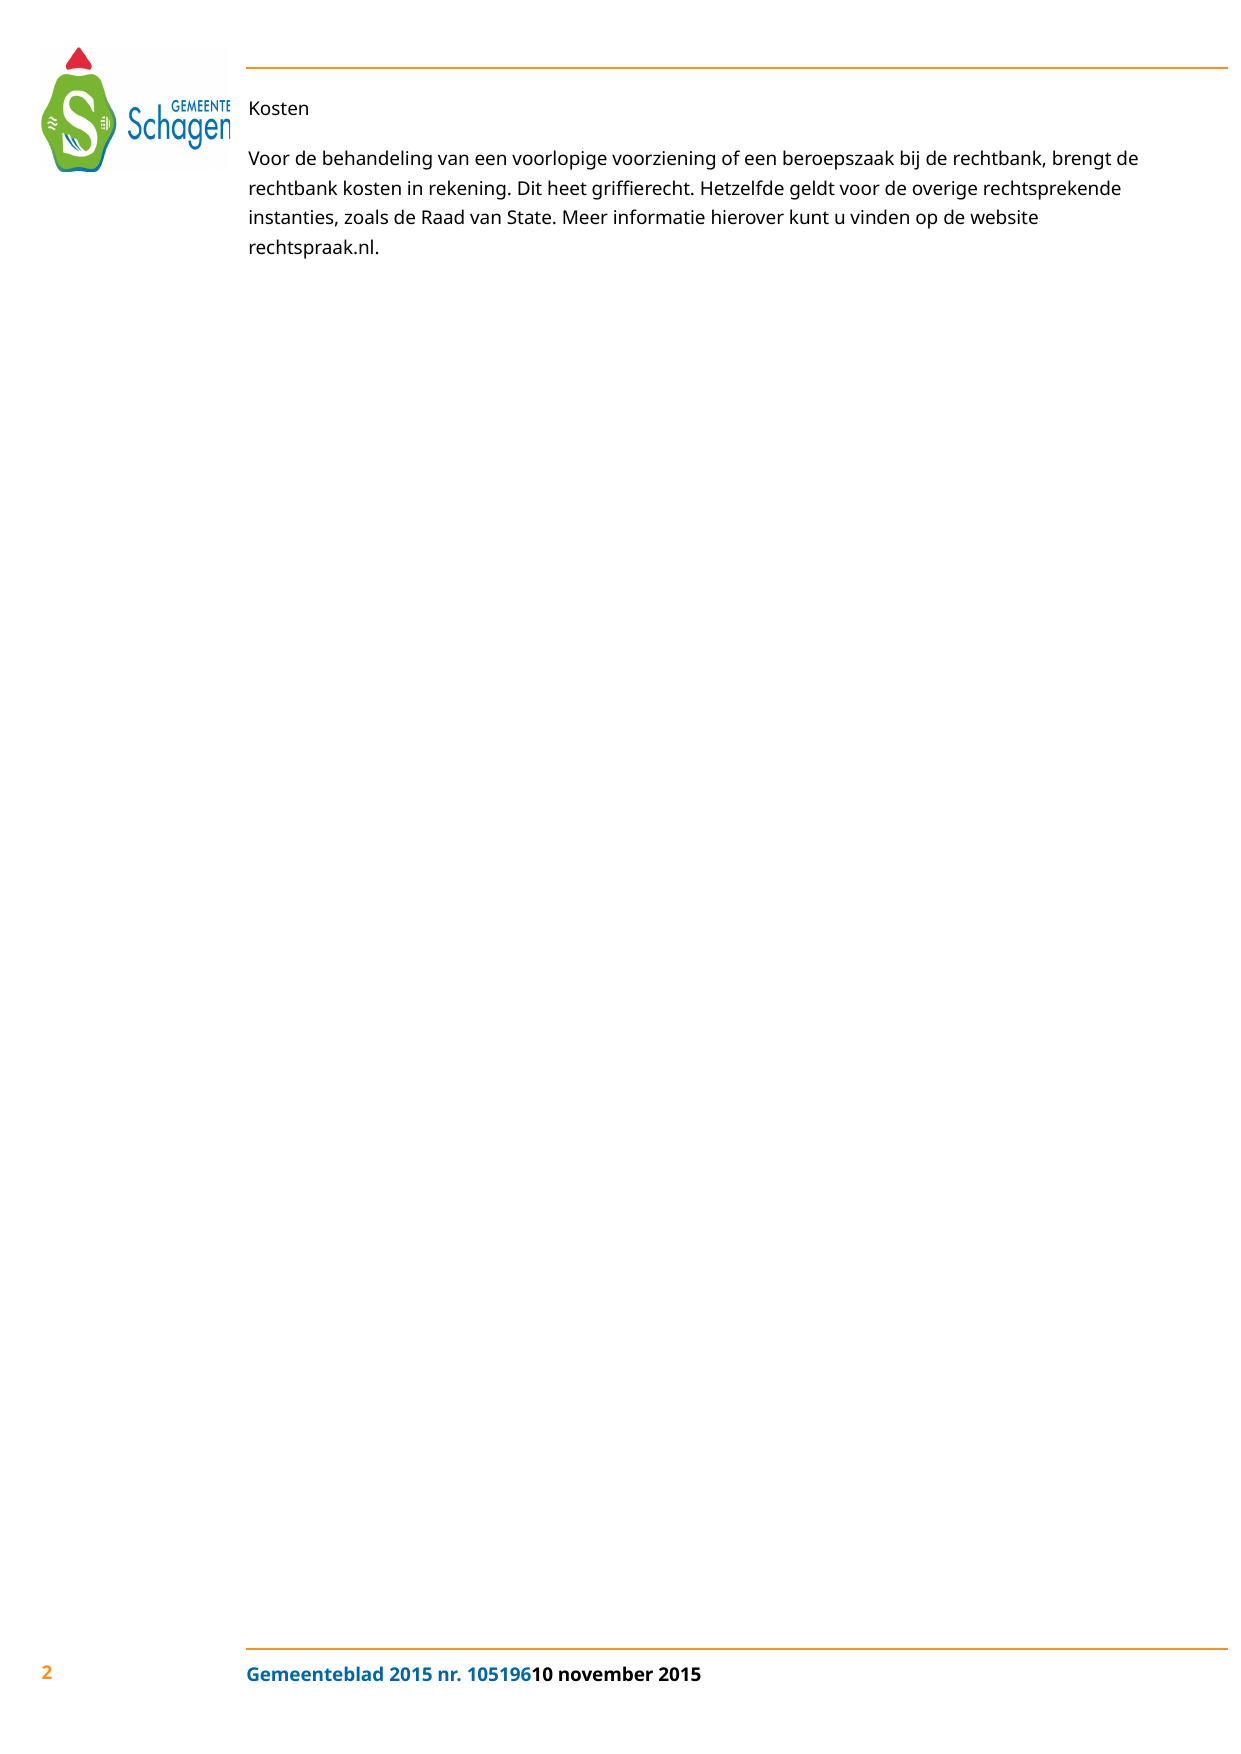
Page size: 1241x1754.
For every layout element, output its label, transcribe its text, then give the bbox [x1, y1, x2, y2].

text Kosten [248, 95, 1152, 121]
text Voor de behandeling van een voorlopige voorziening of een beroepszaak bij de rechtbank, brengt de rechtbank kosten in rekening. Dit heet griffierecht. Hetzelfde geldt voor de overige rechtsprekende instanties, zoals de Raad van State. Meer informatie hierover kunt u vinden op de website rechtspraak.nl. [248, 145, 1152, 260]
picture [41, 47, 231, 172]
